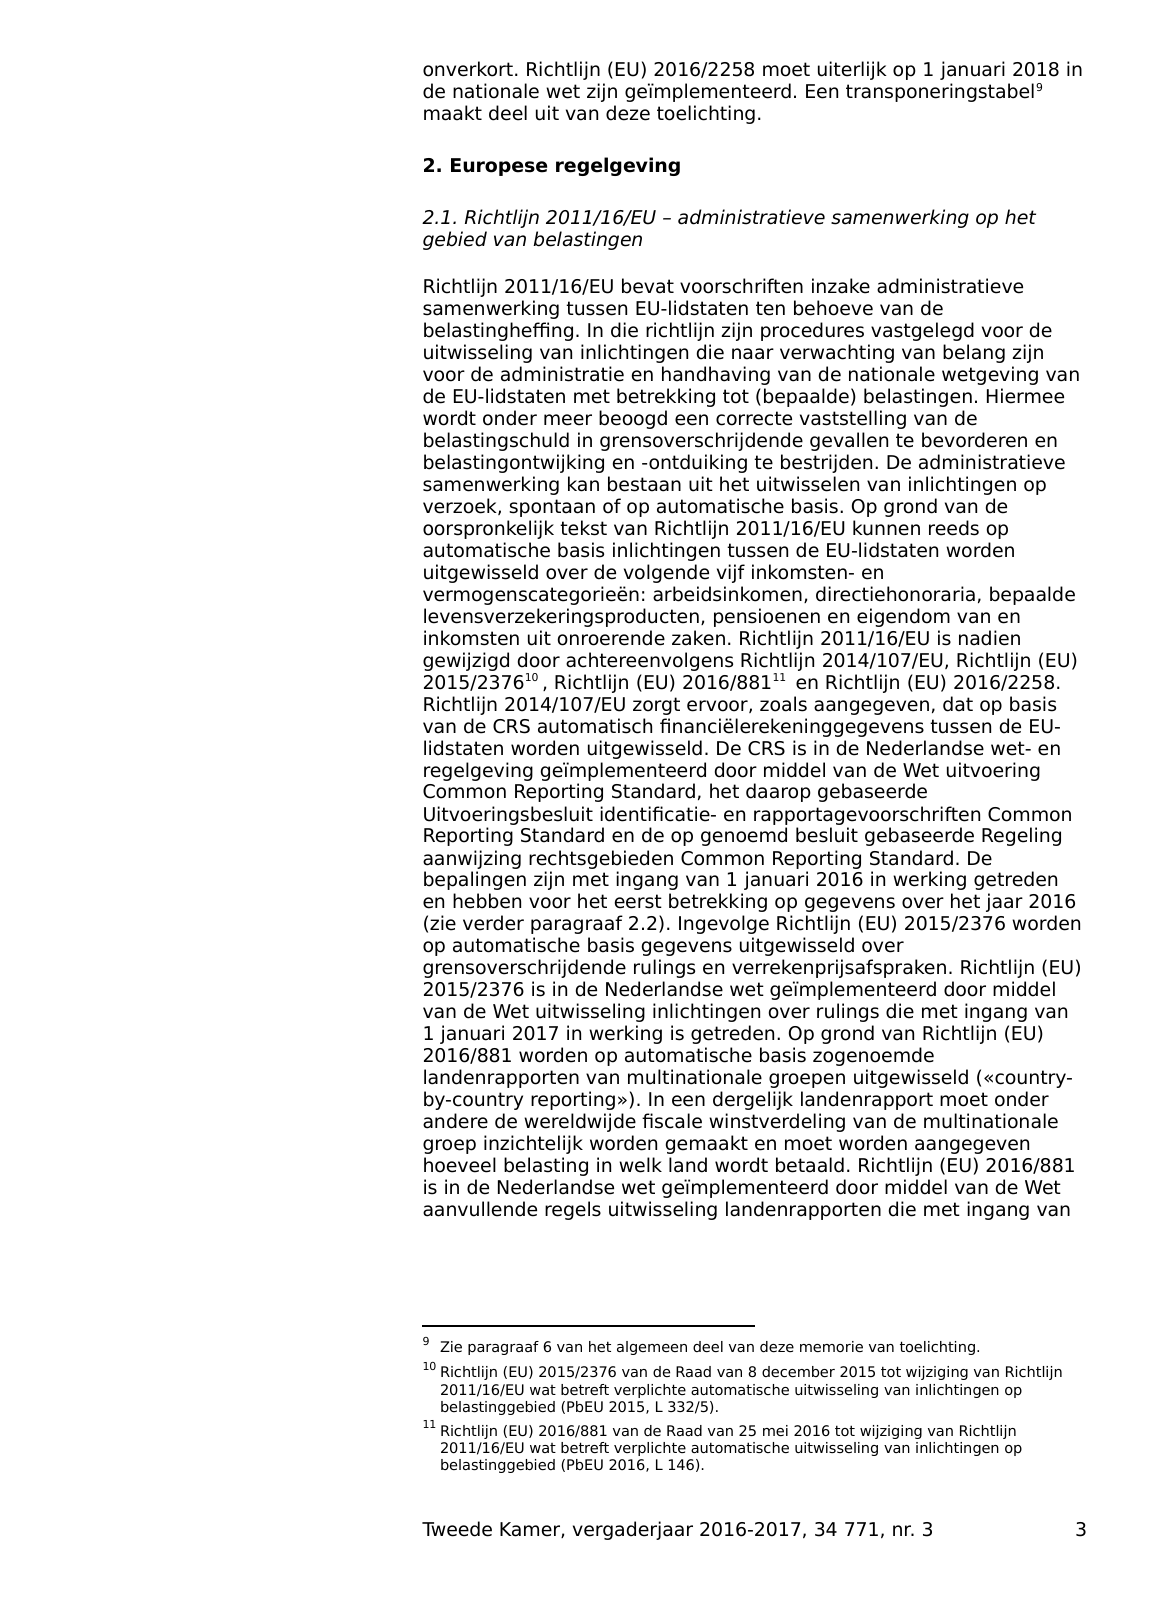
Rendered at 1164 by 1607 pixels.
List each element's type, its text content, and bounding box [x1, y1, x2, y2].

text Richtlijn (EU) 2015/2376 van de Raad van 8 december 2015 tot wijziging van Richtlijn 2011/16/EU wat betreft verplichte automatische uitwisseling van inlichtingen op belastinggebied (PbEU 2015, L 332/5). [422, 1360, 1087, 1416]
text Richtlijn 2011/16/EU bevat voorschriften inzake administratieve samenwerking tussen EU-lidstaten ten behoeve van de belastingheffing. In die richtlijn zijn procedures vastgelegd voor de uitwisseling van inlichtingen die naar verwachting van belang zijn voor de administratie en handhaving van de nationale wetgeving van de EU-lidstaten met betrekking tot (bepaalde) belastingen. Hiermee wordt onder meer beoogd een correcte vaststelling van de belastingschuld in grensoverschrijdende gevallen te bevorderen en belastingontwijking en -ontduiking te bestrijden. De administratieve samenwerking kan bestaan uit het uitwisselen van inlichtingen op verzoek, spontaan of op automatische basis. Op grond van de oorspronkelijk tekst van Richtlijn 2011/16/EU kunnen reeds op automatische basis inlichtingen tussen de EU-lidstaten worden uitgewisseld over de volgende vijf inkomsten- en vermogenscategorieën: arbeidsinkomen, directiehonoraria, bepaalde levensverzekeringsproducten, pensioenen en eigendom van en inkomsten uit onroerende zaken. Richtlijn 2011/16/EU is nadien gewijzigd door achtereenvolgens Richtlijn 2014/107/EU, Richtlijn (EU) 2015/2376, Richtlijn (EU) 2016/881 en Richtlijn (EU) 2016/2258. Richtlijn 2014/107/EU zorgt ervoor, zoals aangegeven, dat op basis van de CRS automatisch financiëlerekeninggegevens tussen de EU-lidstaten worden uitgewisseld. De CRS is in de Nederlandse wet- en regelgeving geïmplementeerd door middel van de Wet uitvoering Common Reporting Standard, het daarop gebaseerde Uitvoeringsbesluit identificatie- en rapportagevoorschriften Common Reporting Standard en de op genoemd besluit gebaseerde Regeling aanwijzing rechtsgebieden Common Reporting Standard. De bepalingen zijn met ingang van 1 januari 2016 in werking getreden en hebben voor het eerst betrekking op gegevens over het jaar 2016 (zie verder paragraaf 2.2). Ingevolge Richtlijn (EU) 2015/2376 worden op automatische basis gegevens uitgewisseld over grensoverschrijdende rulings en verrekenprijsafspraken. Richtlijn (EU) 2015/2376 is in de Nederlandse wet geïmplementeerd door middel van de Wet uitwisseling inlichtingen over rulings die met ingang van 1 januari 2017 in werking is getreden. Op grond van Richtlijn (EU) 2016/881 worden op automatische basis zogenoemde landenrapporten van multinationale groepen uitgewisseld («country-by-country reporting»). In een dergelijk landenrapport moet onder andere de wereldwijde fiscale winstverdeling van de multinationale groep inzichtelijk worden gemaakt en moet worden aangegeven hoeveel belasting in welk land wordt betaald. Richtlijn (EU) 2016/881 is in de Nederlandse wet geïmplementeerd door middel van de Wet aanvullende regels uitwisseling landenrapporten die met ingang van [422, 276, 1087, 1243]
text Zie paragraaf 6 van het algemeen deel van deze memorie van toelichting. [422, 1335, 1087, 1357]
subtitle 2. Europese regelgeving [422, 155, 1087, 177]
text Richtlijn (EU) 2016/881 van de Raad van 25 mei 2016 tot wijziging van Richtlijn 2011/16/EU wat betreft verplichte automatische uitwisseling van inlichtingen op belastinggebied (PbEU 2016, L 146). [422, 1418, 1087, 1474]
text onverkort. Richtlijn (EU) 2016/2258 moet uiterlijk op 1 januari 2018 in de nationale wet zijn geïmplementeerd. Een transponeringstabel maakt deel uit van deze toelichting. [422, 59, 1087, 125]
subtitle 2.1. Richtlijn 2011/16/EU – administratieve samenwerking op het gebied van belastingen [422, 207, 1087, 251]
